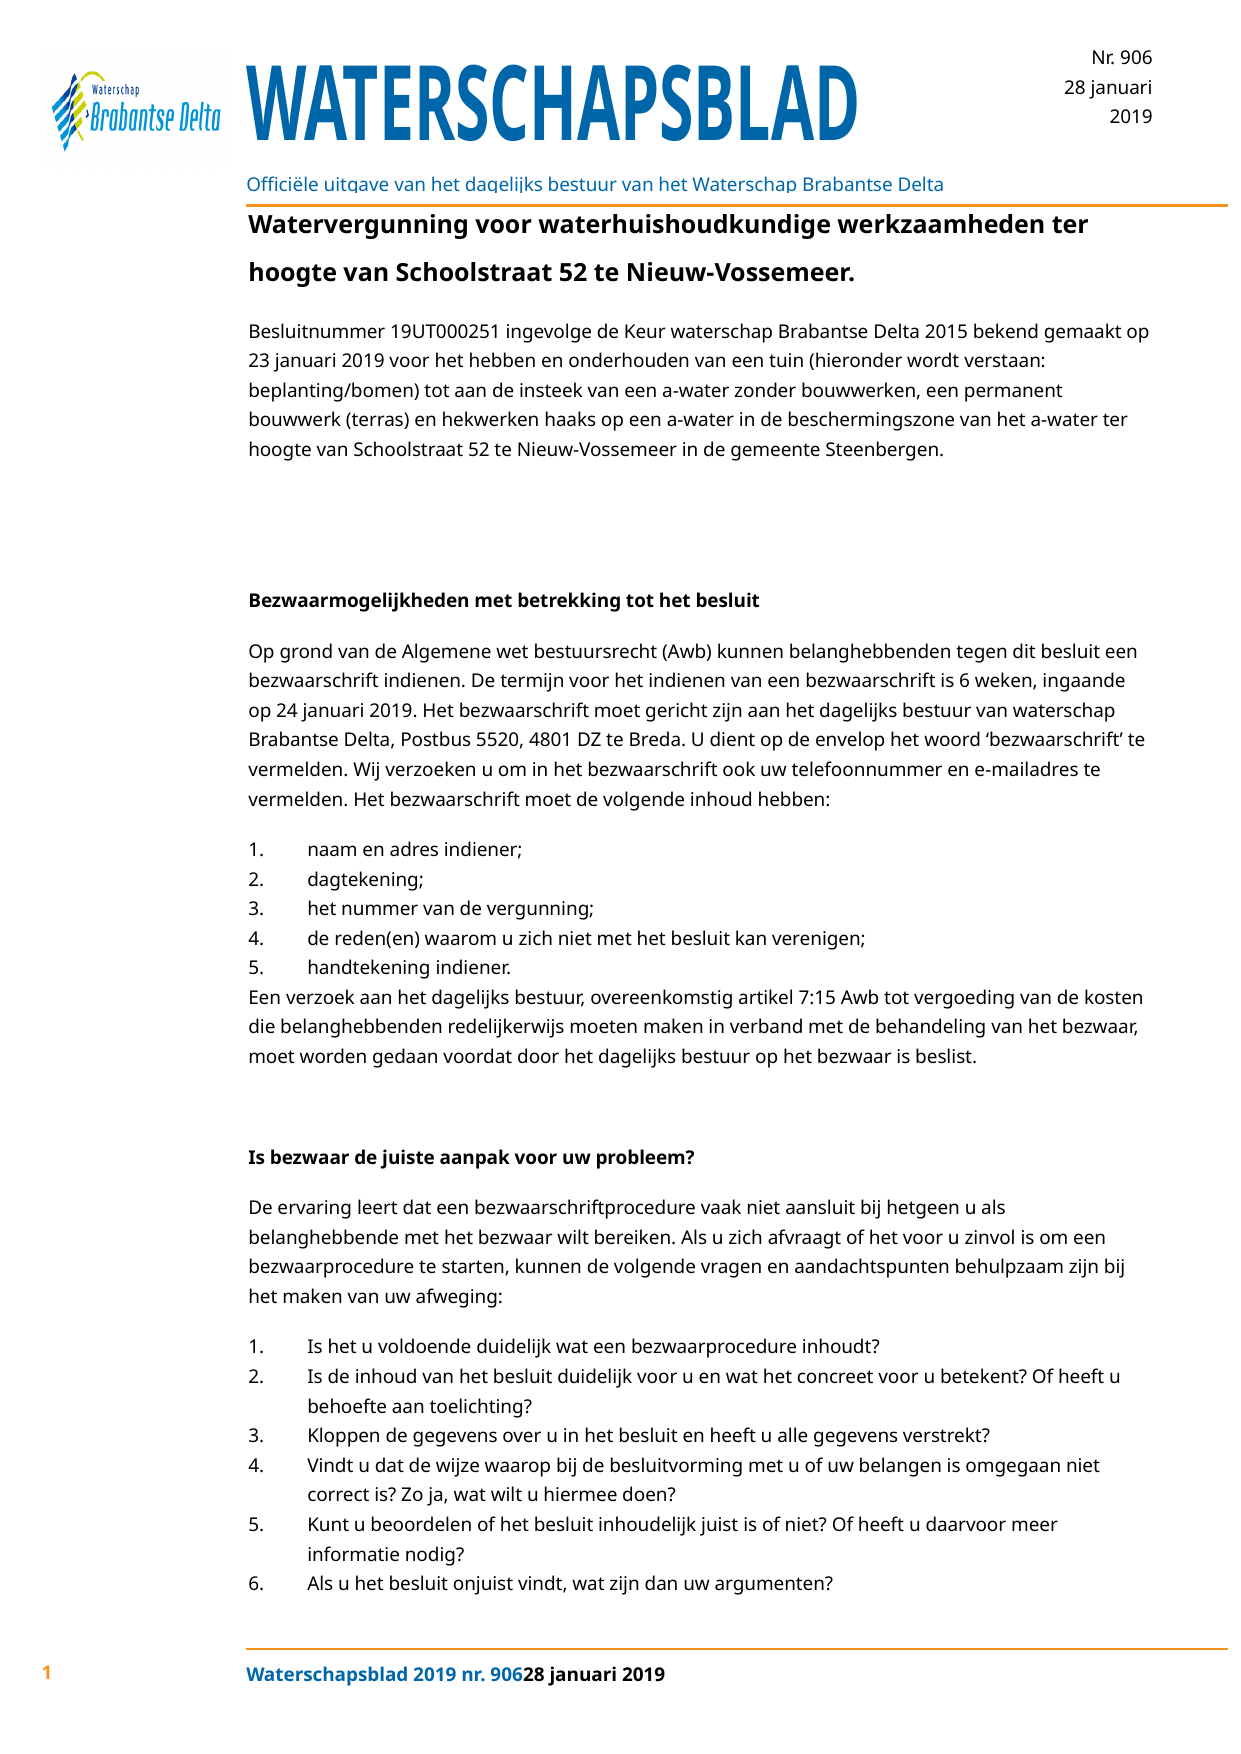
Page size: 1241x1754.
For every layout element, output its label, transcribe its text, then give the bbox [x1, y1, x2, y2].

text Is bezwaar de juiste aanpak voor uw probleem? [248, 1144, 1152, 1170]
text Op grond van de Algemene wet bestuursrecht (Awb) kunnen belanghebbenden tegen dit besluit een bezwaarschrift indienen. De termijn voor het indienen van een bezwaarschrift is 6 weken, ingaande op 24 januari 2019. Het bezwaarschrift moet gericht zijn aan het dagelijks bestuur van waterschap Brabantse Delta, Postbus 5520, 4801 DZ te Breda. U dient op de envelop het woord ‘bezwaarschrift’ te vermelden. Wij verzoeken u om in het bezwaarschrift ook uw telefoonnummer en e‑mailadres te vermelden. Het bezwaarschrift moet de volgende inhoud hebben: [248, 638, 1152, 812]
list Kunt u beoordelen of het besluit inhoudelijk juist is of niet? Of heeft u daarvoor meer informatie nodig? [248, 1511, 1152, 1567]
list Vindt u dat de wijze waarop bij de besluitvorming met u of uw belangen is omgegaan niet correct is? Zo ja, wat wilt u hiermee doen? [248, 1452, 1152, 1507]
list het nummer van de vergunning; [248, 895, 1152, 921]
text Watervergunning voor waterhuishoudkundige werkzaamheden ter hoogte van Schoolstraat 52 te Nieuw-Vossemeer. [248, 207, 1152, 288]
list de reden(en) waarom u zich niet met het besluit kan verenigen; [248, 925, 1152, 951]
list Is de inhoud van het besluit duidelijk voor u en wat het concreet voor u betekent? Of heeft u behoefte aan toelichting? [248, 1363, 1152, 1419]
list Kloppen de gegevens over u in het besluit en heeft u alle gegevens verstrekt? [248, 1422, 1152, 1448]
list Als u het besluit onjuist vindt, wat zijn dan uw argumenten? [248, 1570, 1152, 1596]
list Is het u voldoende duidelijk wat een bezwaarprocedure inhoudt? [248, 1334, 1152, 1359]
list naam en adres indiener; [248, 836, 1152, 862]
text De ervaring leert dat een bezwaarschriftprocedure vaak niet aansluit bij hetgeen u als belanghebbende met het bezwaar wilt bereiken. Als u zich afvraagt of het voor u zinvol is om een bezwaarprocedure te starten, kunnen de volgende vragen en aandachtspunten behulpzaam zijn bij het maken van uw afweging: [248, 1194, 1152, 1309]
picture [41, 47, 231, 172]
list dagtekening; [248, 866, 1152, 892]
list handtekening indiener. [248, 954, 1152, 980]
text Bezwaarmogelijkheden met betrekking tot het besluit [248, 587, 1152, 613]
text Besluitnummer 19UT000251 ingevolge de Keur waterschap Brabantse Delta 2015 bekend gemaakt op 23 januari 2019 voor het hebben en onderhouden van een tuin (hieronder wordt verstaan: beplanting/bomen) tot aan de insteek van een a-water zonder bouwwerken, een permanent bouwwerk (terras) en hekwerken haaks op een a-water in de beschermingszone van het a-water ter hoogte van Schoolstraat 52 te Nieuw-Vossemeer in de gemeente Steenbergen. [248, 318, 1152, 462]
text Een verzoek aan het dagelijks bestuur, overeenkomstig artikel 7:15 Awb tot vergoeding van de kosten die belanghebbenden redelijkerwijs moeten maken in verband met de behandeling van het bezwaar, moet worden gedaan voordat door het dagelijks bestuur op het bezwaar is beslist. [248, 984, 1152, 1069]
